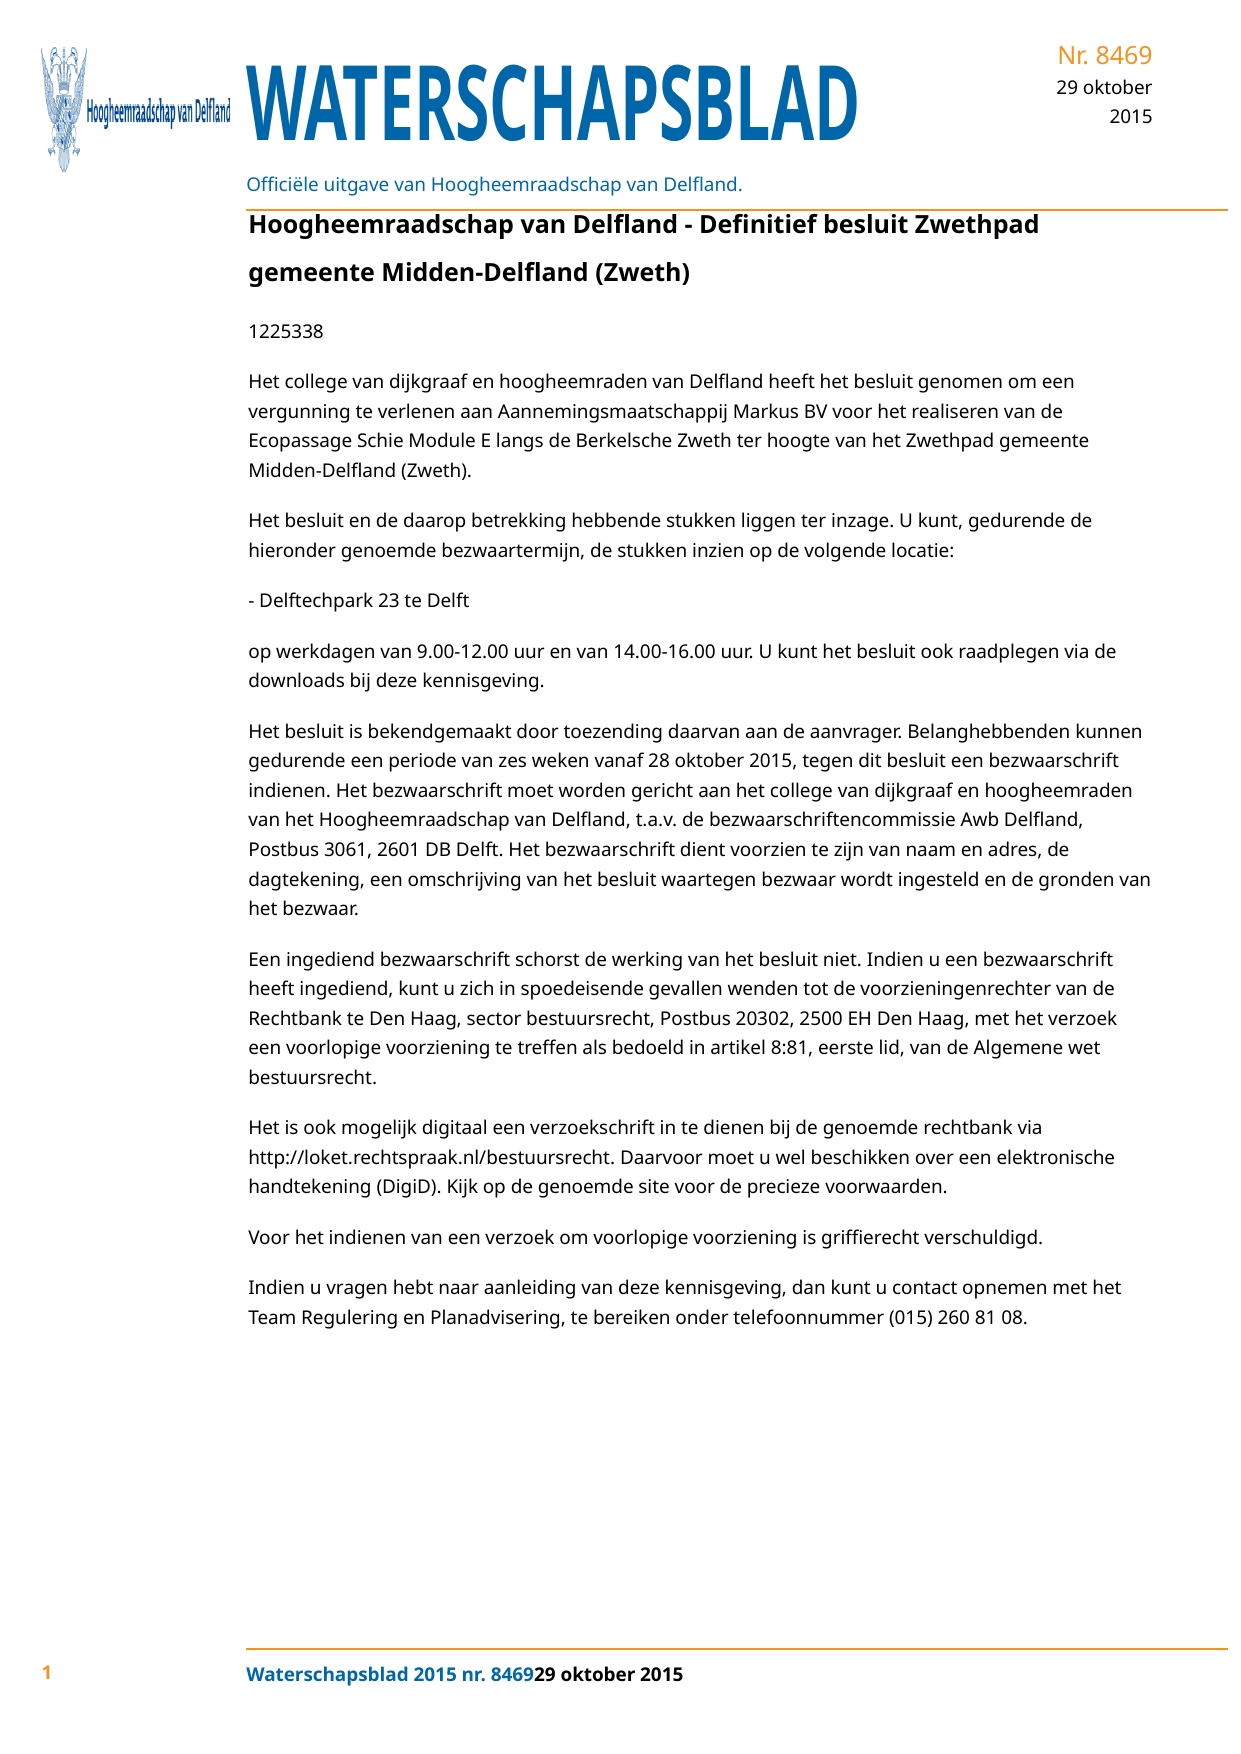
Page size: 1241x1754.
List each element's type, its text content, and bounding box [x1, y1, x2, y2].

text Het is ook mogelijk digitaal een verzoekschrift in te dienen bij de genoemde rechtbank via http://loket.rechtspraak.nl/bestuursrecht. Daarvoor moet u wel beschikken over een elektronische handtekening (DigiD). Kijk op de genoemde site voor de precieze voorwaarden. [248, 1114, 1152, 1199]
text Het besluit en de daarop betrekking hebbende stukken liggen ter inzage. U kunt, gedurende de hieronder genoemde bezwaartermijn, de stukken inzien op de volgende locatie: [248, 507, 1152, 563]
text Indien u vragen hebt naar aanleiding van deze kennisgeving, dan kunt u contact opnemen met het Team Regulering en Planadvisering, te bereiken onder telefoonnummer (015) 260 81 08. [248, 1274, 1152, 1330]
picture [41, 47, 231, 172]
text 1225338 [248, 318, 1152, 344]
text - Delftechpark 23 te Delft [248, 587, 1152, 613]
text Voor het indienen van een verzoek om voorlopige voorziening is griffierecht verschuldigd. [248, 1224, 1152, 1250]
text Hoogheemraadschap van Delfland - Definitief besluit Zwethpad gemeente Midden-Delfland (Zweth) [248, 211, 1152, 288]
text Het college van dijkgraaf en hoogheemraden van Delfland heeft het besluit genomen om een vergunning te verlenen aan Aannemingsmaatschappij Markus BV voor het realiseren van de Ecopassage Schie Module E langs de Berkelsche Zweth ter hoogte van het Zwethpad gemeente Midden-Delfland (Zweth). [248, 368, 1152, 483]
text op werkdagen van 9.00-12.00 uur en van 14.00-16.00 uur. U kunt het besluit ook raadplegen via de downloads bij deze kennisgeving. [248, 638, 1152, 693]
text Het besluit is bekendgemaakt door toezending daarvan aan de aanvrager. Belanghebbenden kunnen gedurende een periode van zes weken vanaf 28 oktober 2015, tegen dit besluit een bezwaarschrift indienen. Het bezwaarschrift moet worden gericht aan het college van dijkgraaf en hoogheemraden van het Hoogheemraadschap van Delfland, t.a.v. de bezwaarschriftencommissie Awb Delfland, Postbus 3061, 2601 DB Delft. Het bezwaarschrift dient voorzien te zijn van naam en adres, de dagtekening, een omschrijving van het besluit waartegen bezwaar wordt ingesteld en de gronden van het bezwaar. [248, 718, 1152, 921]
text Een ingediend bezwaarschrift schorst de werking van het besluit niet. Indien u een bezwaarschrift heeft ingediend, kunt u zich in spoedeisende gevallen wenden tot de voorzieningenrechter van de Rechtbank te Den Haag, sector bestuursrecht, Postbus 20302, 2500 EH Den Haag, met het verzoek een voorlopige voorziening te treffen als bedoeld in artikel 8:81, eerste lid, van de Algemene wet bestuursrecht. [248, 946, 1152, 1090]
